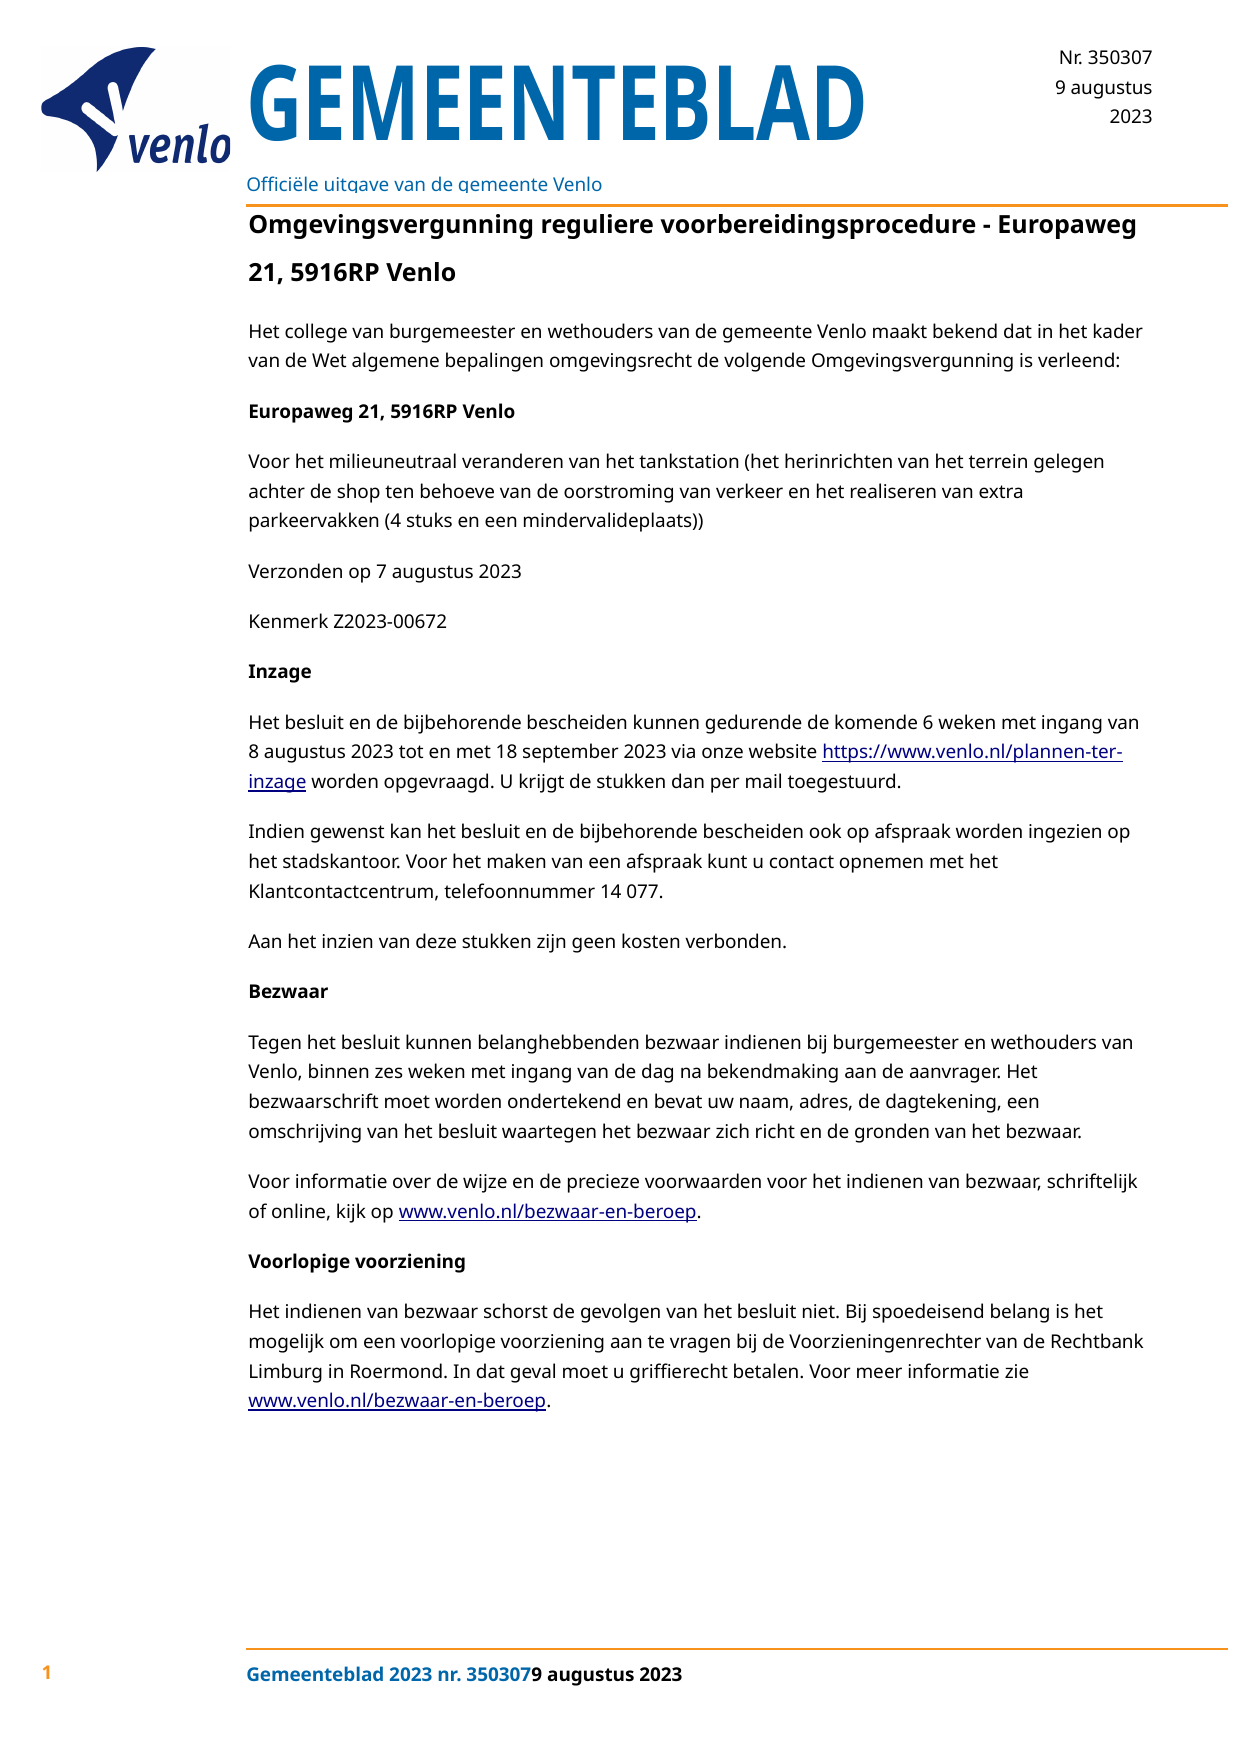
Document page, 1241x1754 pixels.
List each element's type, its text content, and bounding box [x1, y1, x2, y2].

text Inzage [248, 659, 1152, 684]
text Omgevingsvergunning reguliere voorbereidingsprocedure - Europaweg 21, 5916RP Venlo [248, 207, 1152, 288]
text Tegen het besluit kunnen belanghebbenden bezwaar indienen bij burgemeester en wethouders van Venlo, binnen zes weken met ingang van de dag na bekendmaking aan de aanvrager. Het bezwaarschrift moet worden ondertekend en bevat uw naam, adres, de dagtekening, een omschrijving van het besluit waartegen het bezwaar zich richt en de gronden van het bezwaar. [248, 1029, 1152, 1144]
picture [41, 47, 231, 172]
text Aan het inzien van deze stukken zijn geen kosten verbonden. [248, 928, 1152, 954]
text Het besluit en de bijbehorende bescheiden kunnen gedurende de komende 6 weken met ingang van 8 augustus 2023 tot en met 18 september 2023 via onze website https://www.venlo.nl/plannen-ter-inzage worden opgevraagd. U krijgt de stukken dan per mail toegestuurd. [248, 709, 1152, 794]
text Verzonden op 7 augustus 2023 [248, 558, 1152, 584]
text Europaweg 21, 5916RP Venlo [248, 398, 1152, 424]
text Het college van burgemeester en wethouders van de gemeente Venlo maakt bekend dat in het kader van de Wet algemene bepalingen omgevingsrecht de volgende Omgevingsvergunning is verleend: [248, 318, 1152, 373]
text Indien gewenst kan het besluit en de bijbehorende bescheiden ook op afspraak worden ingezien op het stadskantoor. Voor het maken van een afspraak kunt u contact opnemen met het Klantcontactcentrum, telefoonnummer 14 077. [248, 819, 1152, 904]
text Bezwaar [248, 979, 1152, 1004]
text Kenmerk Z2023-00672 [248, 608, 1152, 634]
text Voorlopige voorziening [248, 1248, 1152, 1274]
text Het indienen van bezwaar schorst de gevolgen van het besluit niet. Bij spoedeisend belang is het mogelijk om een voorlopige voorziening aan te vragen bij de Voorzieningenrechter van de Rechtbank Limburg in Roermond. In dat geval moet u griffierecht betalen. Voor meer informatie zie www.venlo.nl/bezwaar-en-beroep. [248, 1299, 1152, 1413]
text Voor het milieuneutraal veranderen van het tankstation (het herinrichten van het terrein gelegen achter de shop ten behoeve van de oorstroming van verkeer en het realiseren van extra parkeervakken (4 stuks en een mindervalideplaats)) [248, 448, 1152, 533]
text Voor informatie over de wijze en de precieze voorwaarden voor het indienen van bezwaar, schriftelijk of online, kijk op www.venlo.nl/bezwaar-en-beroep. [248, 1168, 1152, 1224]
